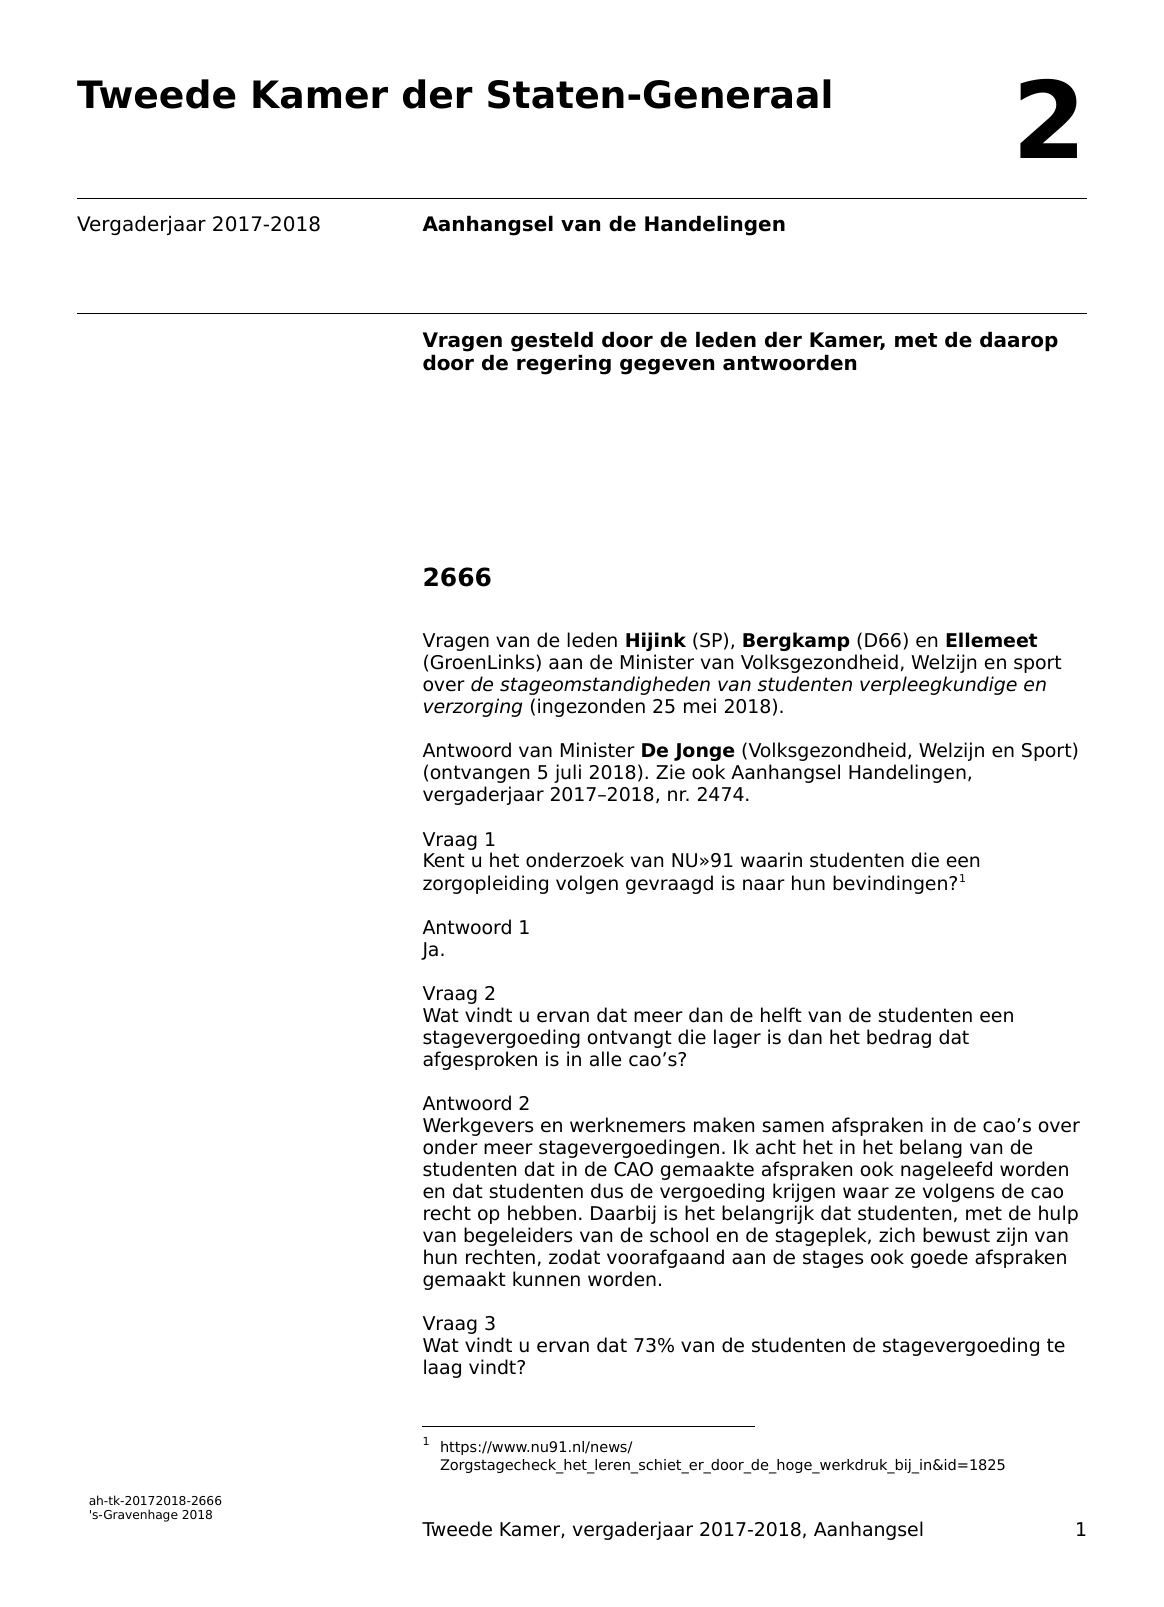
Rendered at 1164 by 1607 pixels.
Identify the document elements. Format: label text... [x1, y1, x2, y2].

table_cell Vergaderjaar 2017-2018 [77, 199, 422, 313]
table_cell Vragen gesteld door de leden der Kamer, met de daarop door de regering gegeven antwoorden [422, 314, 1087, 375]
table_cell [77, 314, 422, 375]
text Wat vindt u ervan dat 73% van de studenten de stagevergoeding te laag vindt? [422, 1335, 1087, 1379]
text Wat vindt u ervan dat meer dan de helft van de studenten een stagevergoeding ontvangt die lager is dan het bedrag dat afgesproken is in alle cao’s? [422, 1005, 1087, 1071]
text 2666 [422, 563, 1087, 592]
table_header Tweede Kamer der Staten-Generaal [77, 59, 886, 198]
text Vraag 3 [422, 1313, 1087, 1335]
text Vraag 2 [422, 983, 1087, 1005]
table_header 2 [886, 59, 1087, 198]
text Antwoord 1 [422, 917, 1087, 938]
text Werkgevers en werknemers maken samen afspraken in de cao’s over onder meer stagevergoedingen. Ik acht het in het belang van de studenten dat in de CAO gemaakte afspraken ook nageleefd worden en dat studenten dus de vergoeding krijgen waar ze volgens de cao recht op hebben. Daarbij is het belangrijk dat studenten, met de hulp van begeleiders van de school en de stageplek, zich bewust zijn van hun rechten, zodat voorafgaand aan de stages ook goede afspraken gemaakt kunnen worden. [422, 1115, 1087, 1291]
text 's-Gravenhage 2018 [88, 1508, 323, 1522]
text Vragen van de leden Hijink (SP), Bergkamp (D66) en Ellemeet (GroenLinks) aan de Minister van Volksgezondheid, Welzijn en sport over de stageomstandigheden van studenten verpleegkundige en verzorging (ingezonden 25 mei 2018). [422, 630, 1087, 718]
text Vraag 1 [422, 828, 1087, 850]
text Antwoord van Minister De Jonge (Volksgezondheid, Welzijn en Sport) (ontvangen 5 juli 2018). Zie ook Aanhangsel Handelingen, vergaderjaar 2017–2018, nr. 2474. [422, 740, 1087, 806]
text https://www.nu91.nl/news/Zorgstagecheck_het_leren_schiet_er_door_de_hoge_werkdruk_bij_in&id=1825 [422, 1435, 1087, 1474]
text Kent u het onderzoek van NU»91 waarin studenten die een zorgopleiding volgen gevraagd is naar hun bevindingen? [422, 850, 1087, 894]
text ah-tk-20172018-2666 [88, 1494, 323, 1508]
text Antwoord 2 [422, 1093, 1087, 1115]
table_cell Aanhangsel van de Handelingen [422, 199, 1087, 313]
text Ja. [422, 938, 1087, 961]
